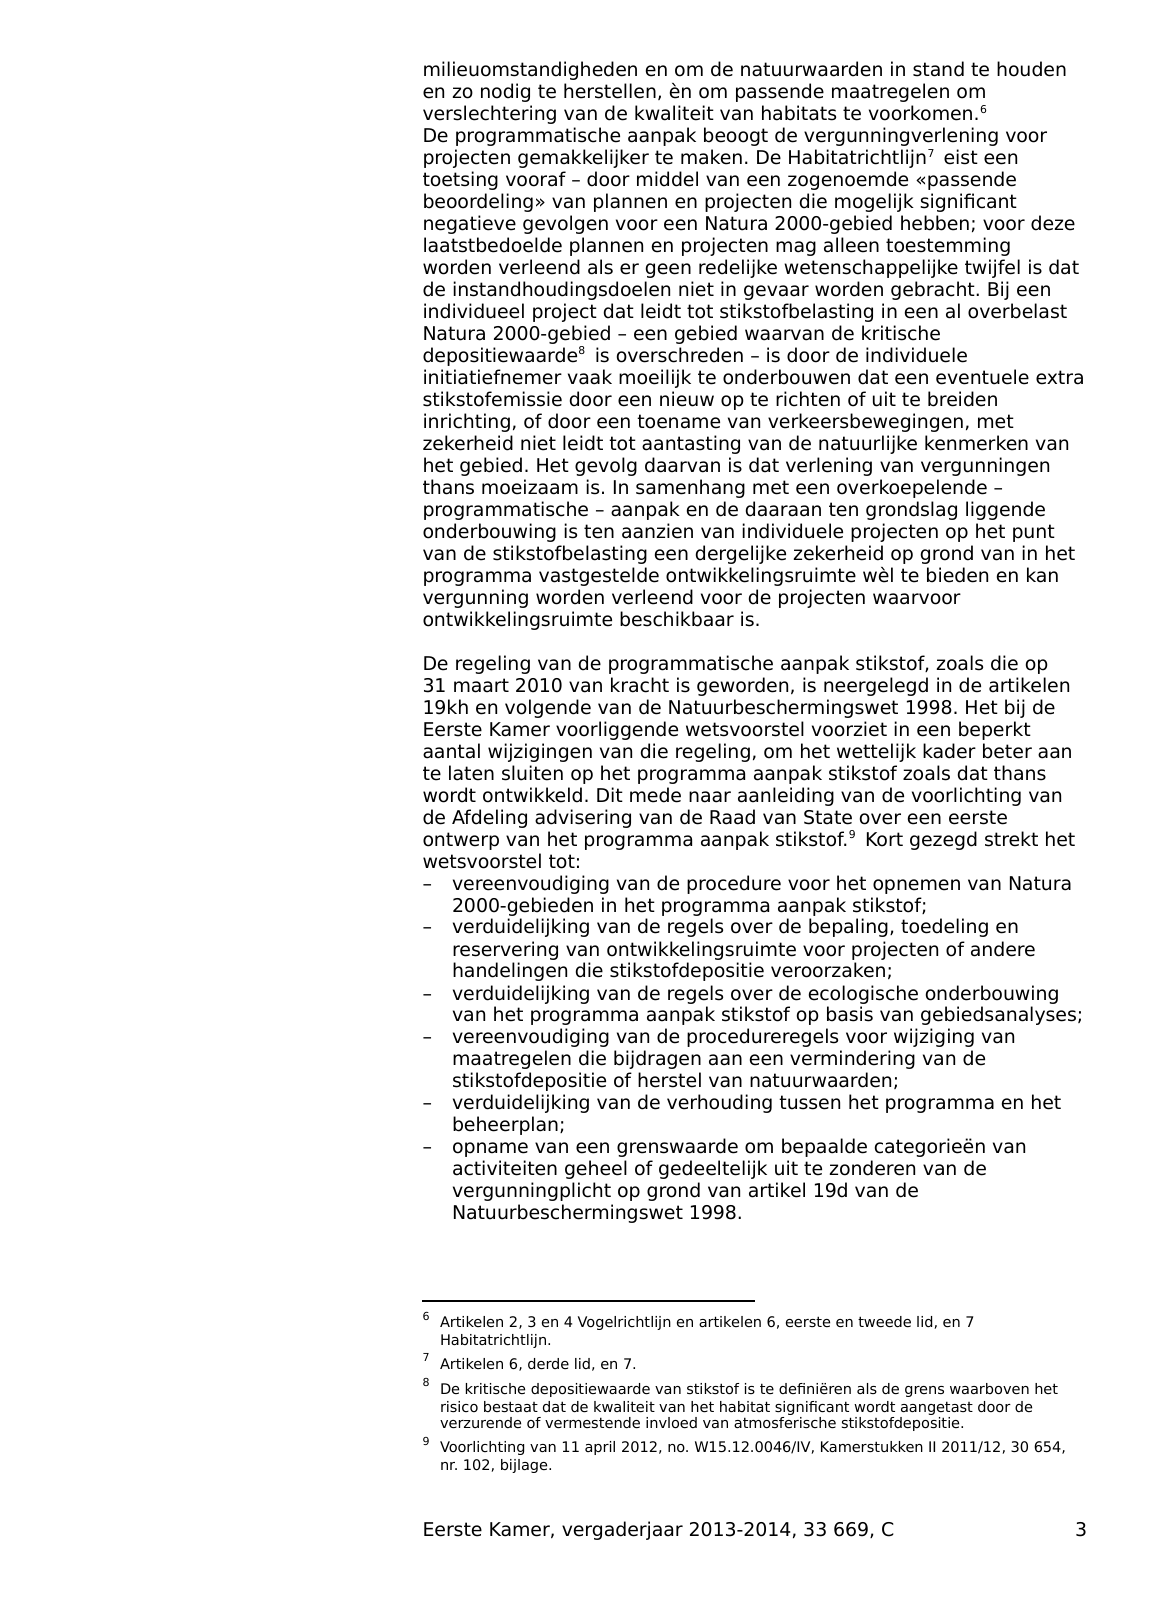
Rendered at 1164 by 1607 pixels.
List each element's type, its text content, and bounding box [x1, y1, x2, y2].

text – verduidelijking van de verhouding tussen het programma en het beheerplan; [422, 1092, 1087, 1136]
text – verduidelijking van de regels over de ecologische onderbouwing van het programma aanpak stikstof op basis van gebiedsanalyses; [422, 982, 1087, 1026]
text Artikelen 6, derde lid, en 7. [422, 1352, 1087, 1374]
text – verduidelijking van de regels over de bepaling, toedeling en reservering van ontwikkelingsruimte voor projecten of andere handelingen die stikstofdepositie veroorzaken; [422, 916, 1087, 982]
text – opname van een grenswaarde om bepaalde categorieën van activiteiten geheel of gedeeltelijk uit te zonderen van de vergunningplicht op grond van artikel 19d van de Natuurbeschermingswet 1998. [422, 1136, 1087, 1224]
text De kritische depositiewaarde van stikstof is te definiëren als de grens waarboven het risico bestaat dat de kwaliteit van het habitat significant wordt aangetast door de verzurende of vermestende invloed van atmosferische stikstofdepositie. [422, 1377, 1087, 1432]
text De programmatische aanpak beoogt de vergunningverlening voor projecten gemakkelijker te maken. De Habitatrichtlijn eist een toetsing vooraf – door middel van een zogenoemde «passende beoordeling» van plannen en projecten die mogelijk significant negatieve gevolgen voor een Natura 2000-gebied hebben; voor deze laatstbedoelde plannen en projecten mag alleen toestemming worden verleend als er geen redelijke wetenschappelijke twijfel is dat de instandhoudingsdoelen niet in gevaar worden gebracht. Bij een individueel project dat leidt tot stikstofbelasting in een al overbelast Natura 2000-gebied – een gebied waarvan de kritische depositiewaarde is overschreden – is door de individuele initiatiefnemer vaak moeilijk te onderbouwen dat een eventuele extra stikstofemissie door een nieuw op te richten of uit te breiden inrichting, of door een toename van verkeersbewegingen, met zekerheid niet leidt tot aantasting van de natuurlijke kenmerken van het gebied. Het gevolg daarvan is dat verlening van vergunningen thans moeizaam is. In samenhang met een overkoepelende – programmatische – aanpak en de daaraan ten grondslag liggende onderbouwing is ten aanzien van individuele projecten op het punt van de stikstofbelasting een dergelijke zekerheid op grond van in het programma vastgestelde ontwikkelingsruimte wèl te bieden en kan vergunning worden verleend voor de projecten waarvoor ontwikkelingsruimte beschikbaar is. [422, 125, 1087, 631]
text Artikelen 2, 3 en 4 Vogelrichtlijn en artikelen 6, eerste en tweede lid, en 7 Habitatrichtlijn. [422, 1310, 1087, 1349]
text – vereenvoudiging van de procedureregels voor wijziging van maatregelen die bijdragen aan een vermindering van de stikstofdepositie of herstel van natuurwaarden; [422, 1026, 1087, 1092]
text De regeling van de programmatische aanpak stikstof, zoals die op 31 maart 2010 van kracht is geworden, is neergelegd in de artikelen 19kh en volgende van de Natuurbeschermingswet 1998. Het bij de Eerste Kamer voorliggende wetsvoorstel voorziet in een beperkt aantal wijzigingen van die regeling, om het wettelijk kader beter aan te laten sluiten op het programma aanpak stikstof zoals dat thans wordt ontwikkeld. Dit mede naar aanleiding van de voorlichting van de Afdeling advisering van de Raad van State over een eerste ontwerp van het programma aanpak stikstof. Kort gezegd strekt het wetsvoorstel tot: [422, 653, 1087, 872]
text Voorlichting van 11 april 2012, no. W15.12.0046/IV, Kamerstukken II 2011/12, 30 654, nr. 102, bijlage. [422, 1435, 1087, 1474]
text – vereenvoudiging van de procedure voor het opnemen van Natura 2000-gebieden in het programma aanpak stikstof; [422, 872, 1087, 916]
text milieuomstandigheden en om de natuurwaarden in stand te houden en zo nodig te herstellen, èn om passende maatregelen om verslechtering van de kwaliteit van habitats te voorkomen. [422, 59, 1087, 125]
